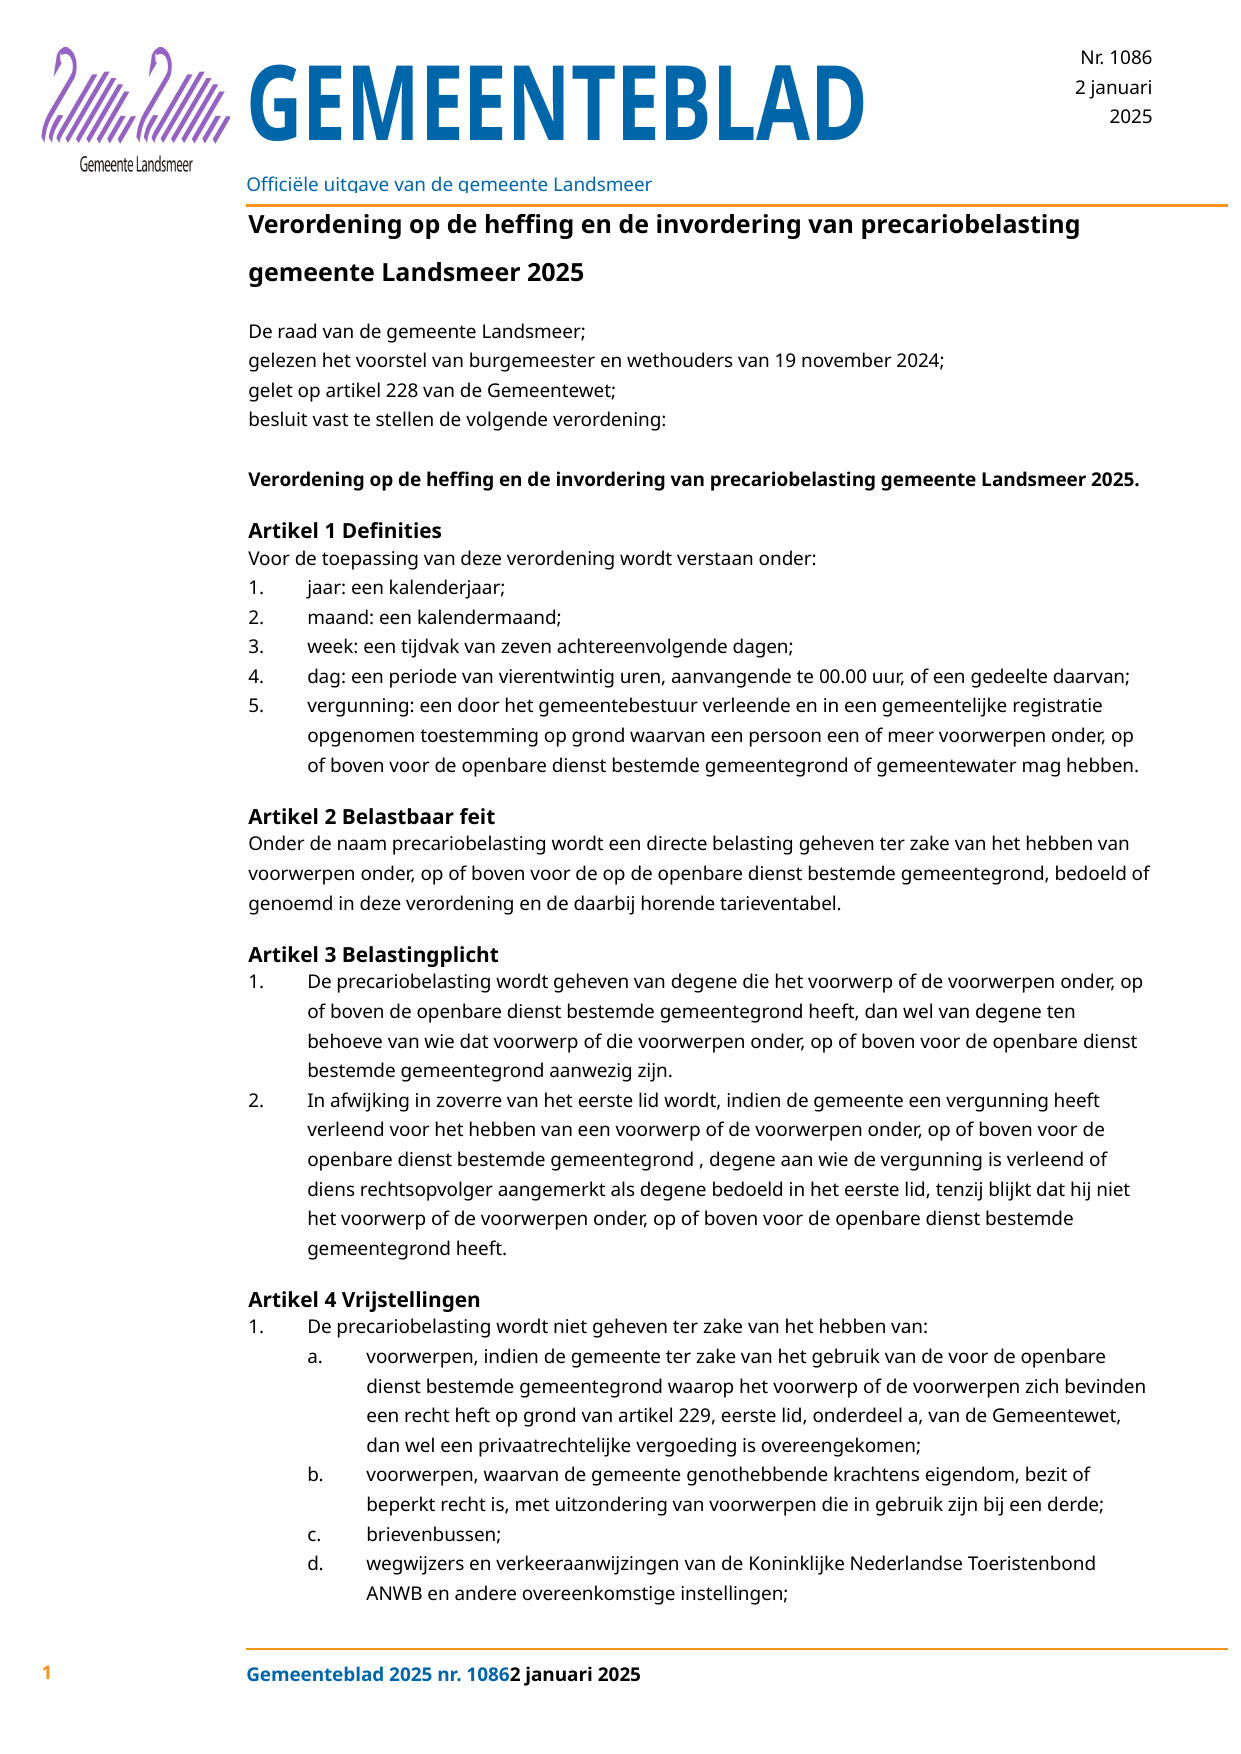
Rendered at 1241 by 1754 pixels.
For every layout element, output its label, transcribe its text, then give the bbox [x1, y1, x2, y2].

text Voor de toepassing van deze verordening wordt verstaan onder: [248, 545, 1152, 570]
list vergunning: een door het gemeentebestuur verleende en in een gemeentelijke registratie opgenomen toestemming op grond waarvan een persoon een of meer voorwerpen onder, op of boven voor de openbare dienst bestemde gemeentegrond of gemeentewater mag hebben. [248, 693, 1152, 777]
list De precariobelasting wordt geheven van degene die het voorwerp of de voorwerpen onder, op of boven de openbare dienst bestemde gemeentegrond heeft, dan wel van degene ten behoeve van wie dat voorwerp of die voorwerpen onder, op of boven voor de openbare dienst bestemde gemeentegrond aanwezig zijn. [248, 969, 1152, 1083]
picture [41, 47, 231, 172]
text Artikel 3 Belastingplicht [248, 940, 1152, 969]
list brievenbussen; [307, 1521, 1152, 1547]
text Artikel 2 Belastbaar feit [248, 802, 1152, 831]
text Artikel 4 Vrijstellingen [248, 1285, 1152, 1314]
list week: een tijdvak van zeven achtereenvolgende dagen; [248, 633, 1152, 659]
text Verordening op de heffing en de invordering van precariobelasting gemeente Landsmeer 2025. [248, 466, 1152, 492]
list In afwijking in zoverre van het eerste lid wordt, indien de gemeente een vergunning heeft verleend voor het hebben van een voorwerp of de voorwerpen onder, op of boven voor de openbare dienst bestemde gemeentegrond , degene aan wie de vergunning is verleend of diens rechtsopvolger aangemerkt als degene bedoeld in het eerste lid, tenzij blijkt dat hij niet het voorwerp of de voorwerpen onder, op of boven voor de openbare dienst bestemde gemeentegrond heeft. [248, 1087, 1152, 1261]
text gelezen het voorstel van burgemeester en wethouders van 19 november 2024; [248, 347, 1152, 373]
text besluit vast te stellen de volgende verordening: [248, 407, 1152, 432]
text gelet op artikel 228 van de Gemeentewet; [248, 377, 1152, 403]
text Artikel 1 Definities [248, 516, 1152, 545]
text De raad van de gemeente Landsmeer; [248, 318, 1152, 344]
list De precariobelasting wordt niet geheven ter zake van het hebben van: [248, 1314, 1152, 1339]
text Onder de naam precariobelasting wordt een directe belasting geheven ter zake van het hebben van voorwerpen onder, op of boven voor de op de openbare dienst bestemde gemeentegrond, bedoeld of genoemd in deze verordening en de daarbij horende tarieventabel. [248, 831, 1152, 916]
list wegwijzers en verkeeraanwijzingen van de Koninklijke Nederlandse Toeristenbond ANWB en andere overeenkomstige instellingen; [307, 1550, 1152, 1606]
list maand: een kalendermaand; [248, 604, 1152, 629]
list jaar: een kalenderjaar; [248, 574, 1152, 600]
list voorwerpen, indien de gemeente ter zake van het gebruik van de voor de openbare dienst bestemde gemeentegrond waarop het voorwerp of de voorwerpen zich bevinden een recht heft op grond van artikel 229, eerste lid, onderdeel a, van de Gemeentewet, dan wel een privaatrechtelijke vergoeding is overeengekomen; [307, 1343, 1152, 1458]
text Verordening op de heffing en de invordering van precariobelasting gemeente Landsmeer 2025 [248, 207, 1152, 288]
list dag: een periode van vierentwintig uren, aanvangende te 00.00 uur, of een gedeelte daarvan; [248, 663, 1152, 689]
list voorwerpen, waarvan de gemeente genothebbende krachtens eigendom, bezit of beperkt recht is, met uitzondering van voorwerpen die in gebruik zijn bij een derde; [307, 1462, 1152, 1517]
